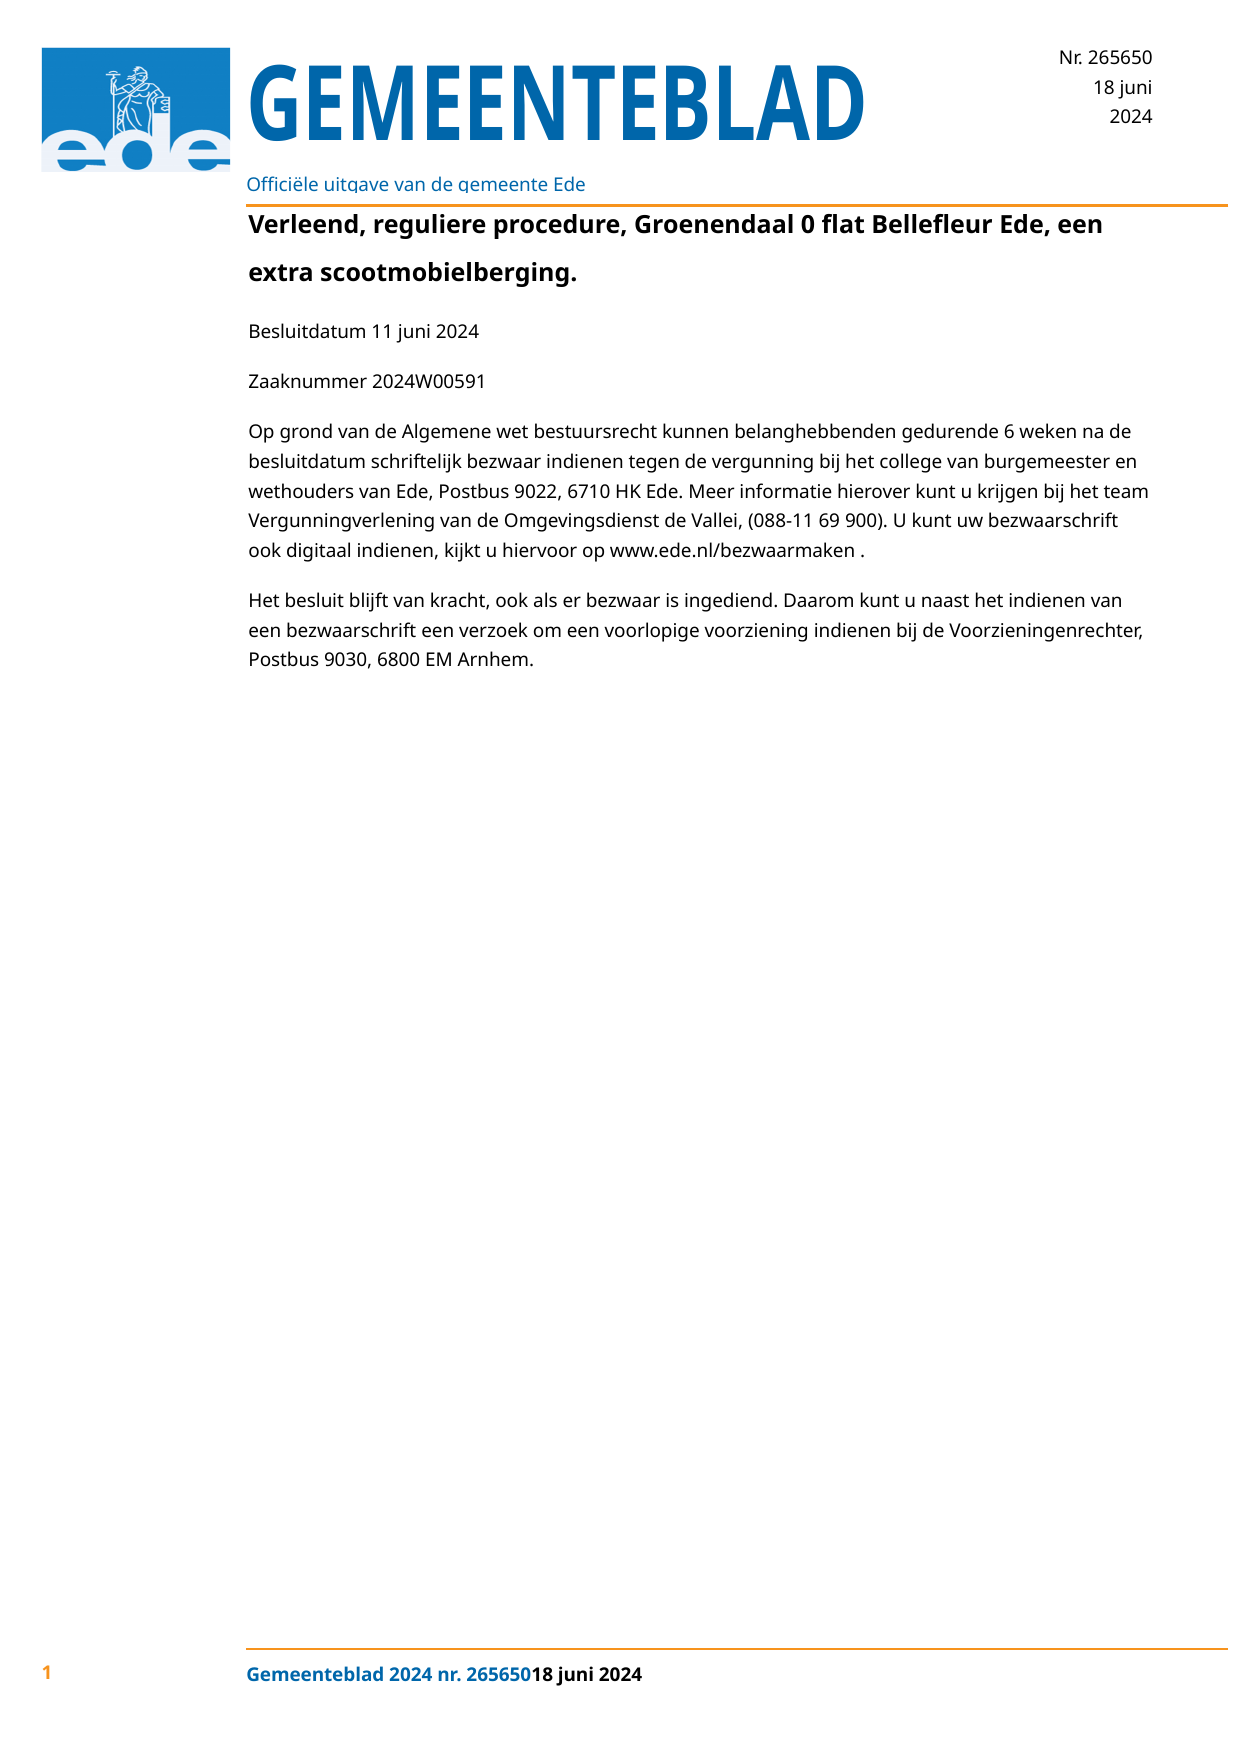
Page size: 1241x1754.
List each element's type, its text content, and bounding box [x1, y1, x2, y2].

text Het besluit blijft van kracht, ook als er bezwaar is ingediend. Daarom kunt u naast het indienen van een bezwaarschrift een verzoek om een voorlopige voorziening indienen bij de Voorzieningenrechter, Postbus 9030, 6800 EM Arnhem. [248, 587, 1152, 672]
text Verleend, reguliere procedure, Groenendaal 0 flat Bellefleur Ede, een extra scootmobielberging. [248, 207, 1152, 288]
text Zaaknummer 2024W00591 [248, 368, 1152, 394]
picture [41, 47, 231, 172]
text Op grond van de Algemene wet bestuursrecht kunnen belanghebbenden gedurende 6 weken na de besluitdatum schriftelijk bezwaar indienen tegen de vergunning bij het college van burgemeester en wethouders van Ede, Postbus 9022, 6710 HK Ede. Meer informatie hierover kunt u krijgen bij het team Vergunningverlening van de Omgevingsdienst de Vallei, (088-11 69 900). U kunt uw bezwaarschrift ook digitaal indienen, kijkt u hiervoor op www.ede.nl/bezwaarmaken . [248, 419, 1152, 563]
text Besluitdatum 11 juni 2024 [248, 318, 1152, 344]
